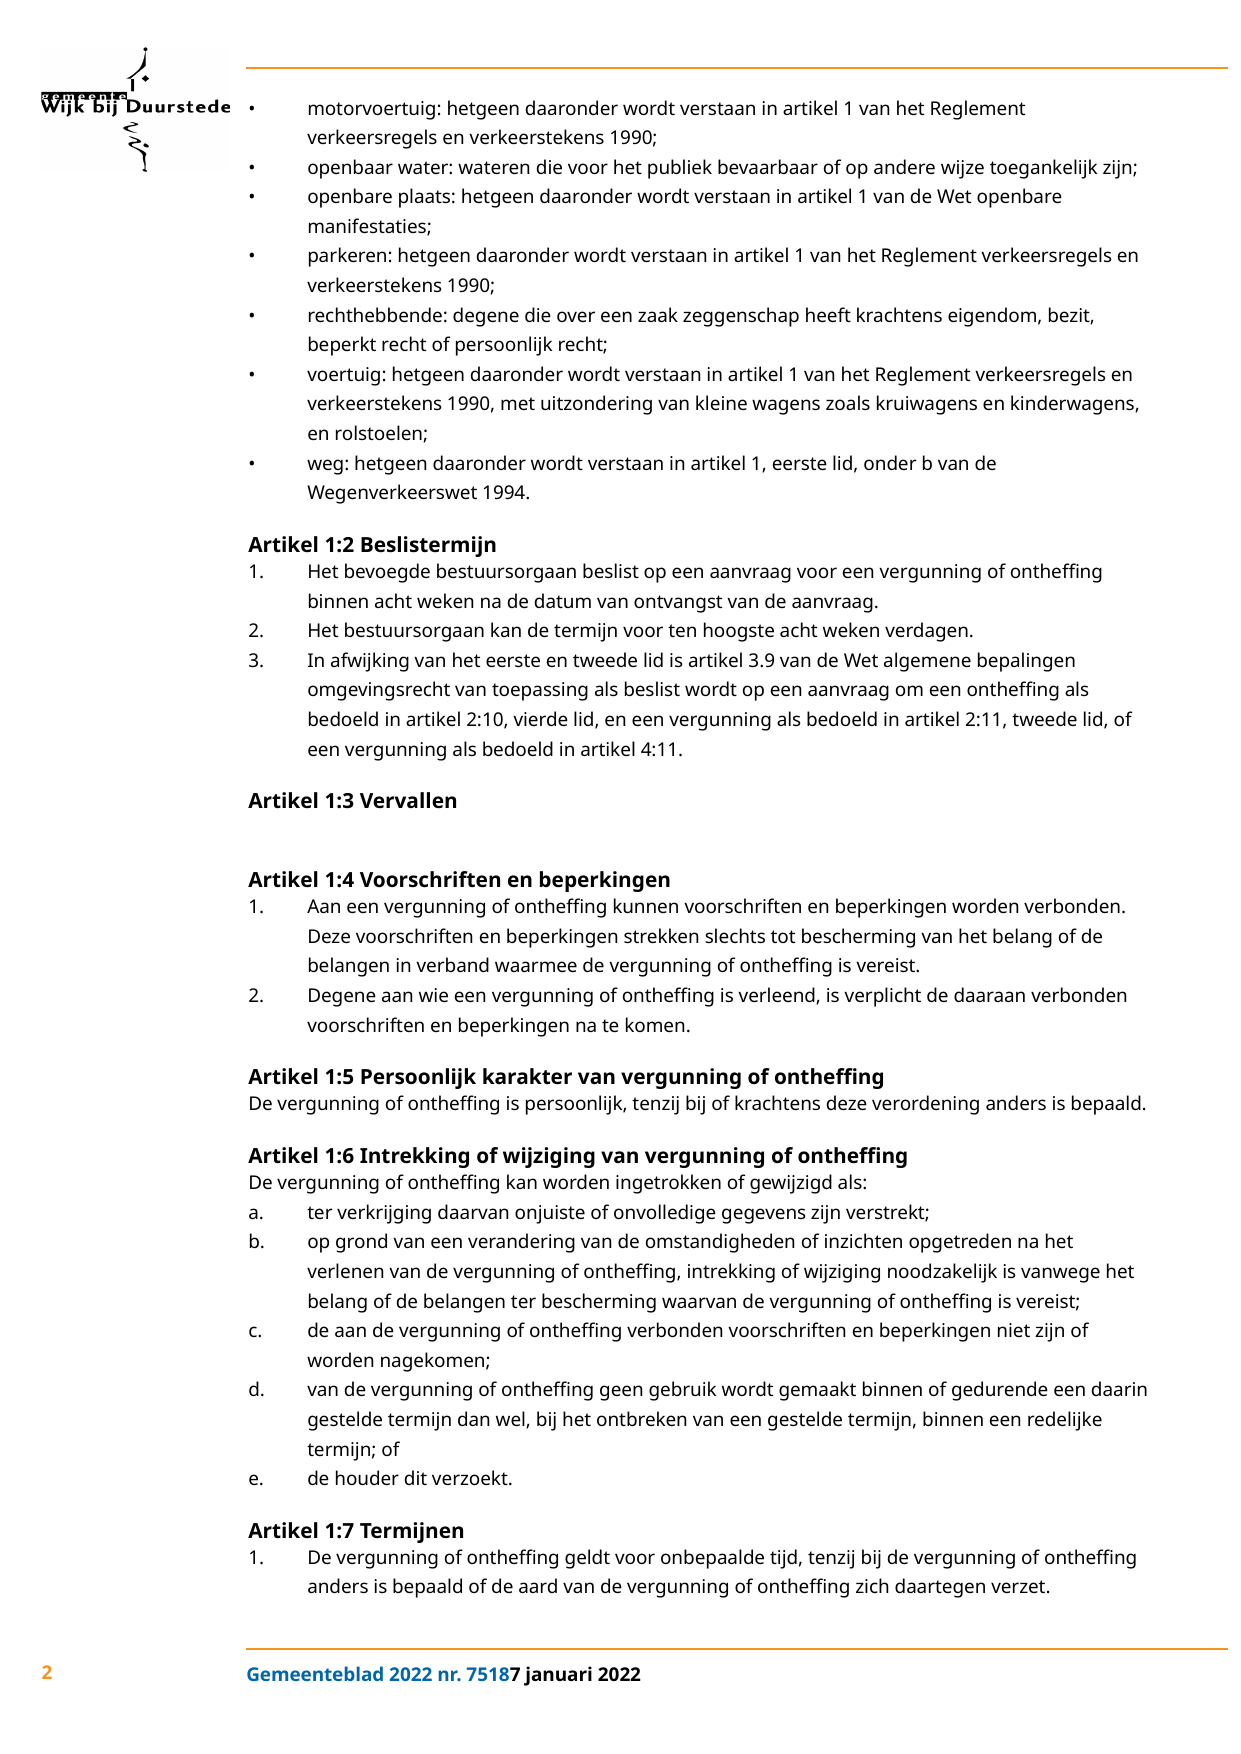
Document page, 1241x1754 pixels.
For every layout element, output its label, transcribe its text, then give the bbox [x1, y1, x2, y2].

list de aan de vergunning of ontheffing verbonden voorschriften en beperkingen niet zijn of worden nagekomen; [248, 1317, 1152, 1373]
text Artikel 1:6 Intrekking of wijziging van vergunning of ontheffing [248, 1141, 1152, 1169]
list Degene aan wie een vergunning of ontheffing is verleend, is verplicht de daaraan verbonden voorschriften en beperkingen na te komen. [248, 982, 1152, 1037]
list rechthebbende: degene die over een zaak zeggenschap heeft krachtens eigendom, bezit, beperkt recht of persoonlijk recht; [248, 302, 1152, 357]
text Artikel 1:7 Termijnen [248, 1516, 1152, 1544]
list weg: hetgeen daaronder wordt verstaan in artikel 1, eerste lid, onder b van de Wegenverkeerswet 1994. [248, 450, 1152, 505]
text De vergunning of ontheffing is persoonlijk, tenzij bij of krachtens deze verordening anders is bepaald. [248, 1091, 1152, 1116]
text Artikel 1:2 Beslistermijn [248, 530, 1152, 558]
text Artikel 1:5 Persoonlijk karakter van vergunning of ontheffing [248, 1062, 1152, 1091]
list ter verkrijging daarvan onjuiste of onvolledige gegevens zijn verstrekt; [248, 1199, 1152, 1225]
text De vergunning of ontheffing kan worden ingetrokken of gewijzigd als: [248, 1169, 1152, 1195]
list Het bestuursorgaan kan de termijn voor ten hoogste acht weken verdagen. [248, 617, 1152, 643]
list In afwijking van het eerste en tweede lid is artikel 3.9 van de Wet algemene bepalingen omgevingsrecht van toepassing als beslist wordt op een aanvraag om een ontheffing als bedoeld in artikel 2:10, vierde lid, en een vergunning als bedoeld in artikel 2:11, tweede lid, of een vergunning als bedoeld in artikel 4:11. [248, 647, 1152, 761]
list de houder dit verzoekt. [248, 1465, 1152, 1491]
list openbaar water: wateren die voor het publiek bevaarbaar of op andere wijze toegankelijk zijn; [248, 154, 1152, 180]
text Artikel 1:3 Vervallen [248, 786, 1152, 814]
list voertuig: hetgeen daaronder wordt verstaan in artikel 1 van het Reglement verkeersregels en verkeerstekens 1990, met uitzondering van kleine wagens zoals kruiwagens en kinderwagens, en rolstoelen; [248, 361, 1152, 446]
list op grond van een verandering van de omstandigheden of inzichten opgetreden na het verlenen van de vergunning of ontheffing, intrekking of wijziging noodzakelijk is vanwege het belang of de belangen ter bescherming waarvan de vergunning of ontheffing is vereist; [248, 1229, 1152, 1313]
list De vergunning of ontheffing geldt voor onbepaalde tijd, tenzij bij de vergunning of ontheffing anders is bepaald of de aard van de vergunning of ontheffing zich daartegen verzet. [248, 1544, 1152, 1599]
list parkeren: hetgeen daaronder wordt verstaan in artikel 1 van het Reglement verkeersregels en verkeerstekens 1990; [248, 243, 1152, 298]
list motorvoertuig: hetgeen daaronder wordt verstaan in artikel 1 van het Reglement verkeersregels en verkeerstekens 1990; [248, 95, 1152, 150]
list Aan een vergunning of ontheffing kunnen voorschriften en beperkingen worden verbonden. Deze voorschriften en beperkingen strekken slechts tot bescherming van het belang of de belangen in verband waarmee de vergunning of ontheffing is vereist. [248, 893, 1152, 978]
list openbare plaats: hetgeen daaronder wordt verstaan in artikel 1 van de Wet openbare manifestaties; [248, 183, 1152, 239]
list van de vergunning of ontheffing geen gebruik wordt gemaakt binnen of gedurende een daarin gestelde termijn dan wel, bij het ontbreken van een gestelde termijn, binnen een redelijke termijn; of [248, 1377, 1152, 1461]
text Artikel 1:4 Voorschriften en beperkingen [248, 865, 1152, 893]
list Het bevoegde bestuursorgaan beslist op een aanvraag voor een vergunning of ontheffing binnen acht weken na de datum van ontvangst van de aanvraag. [248, 558, 1152, 613]
picture [41, 47, 231, 172]
